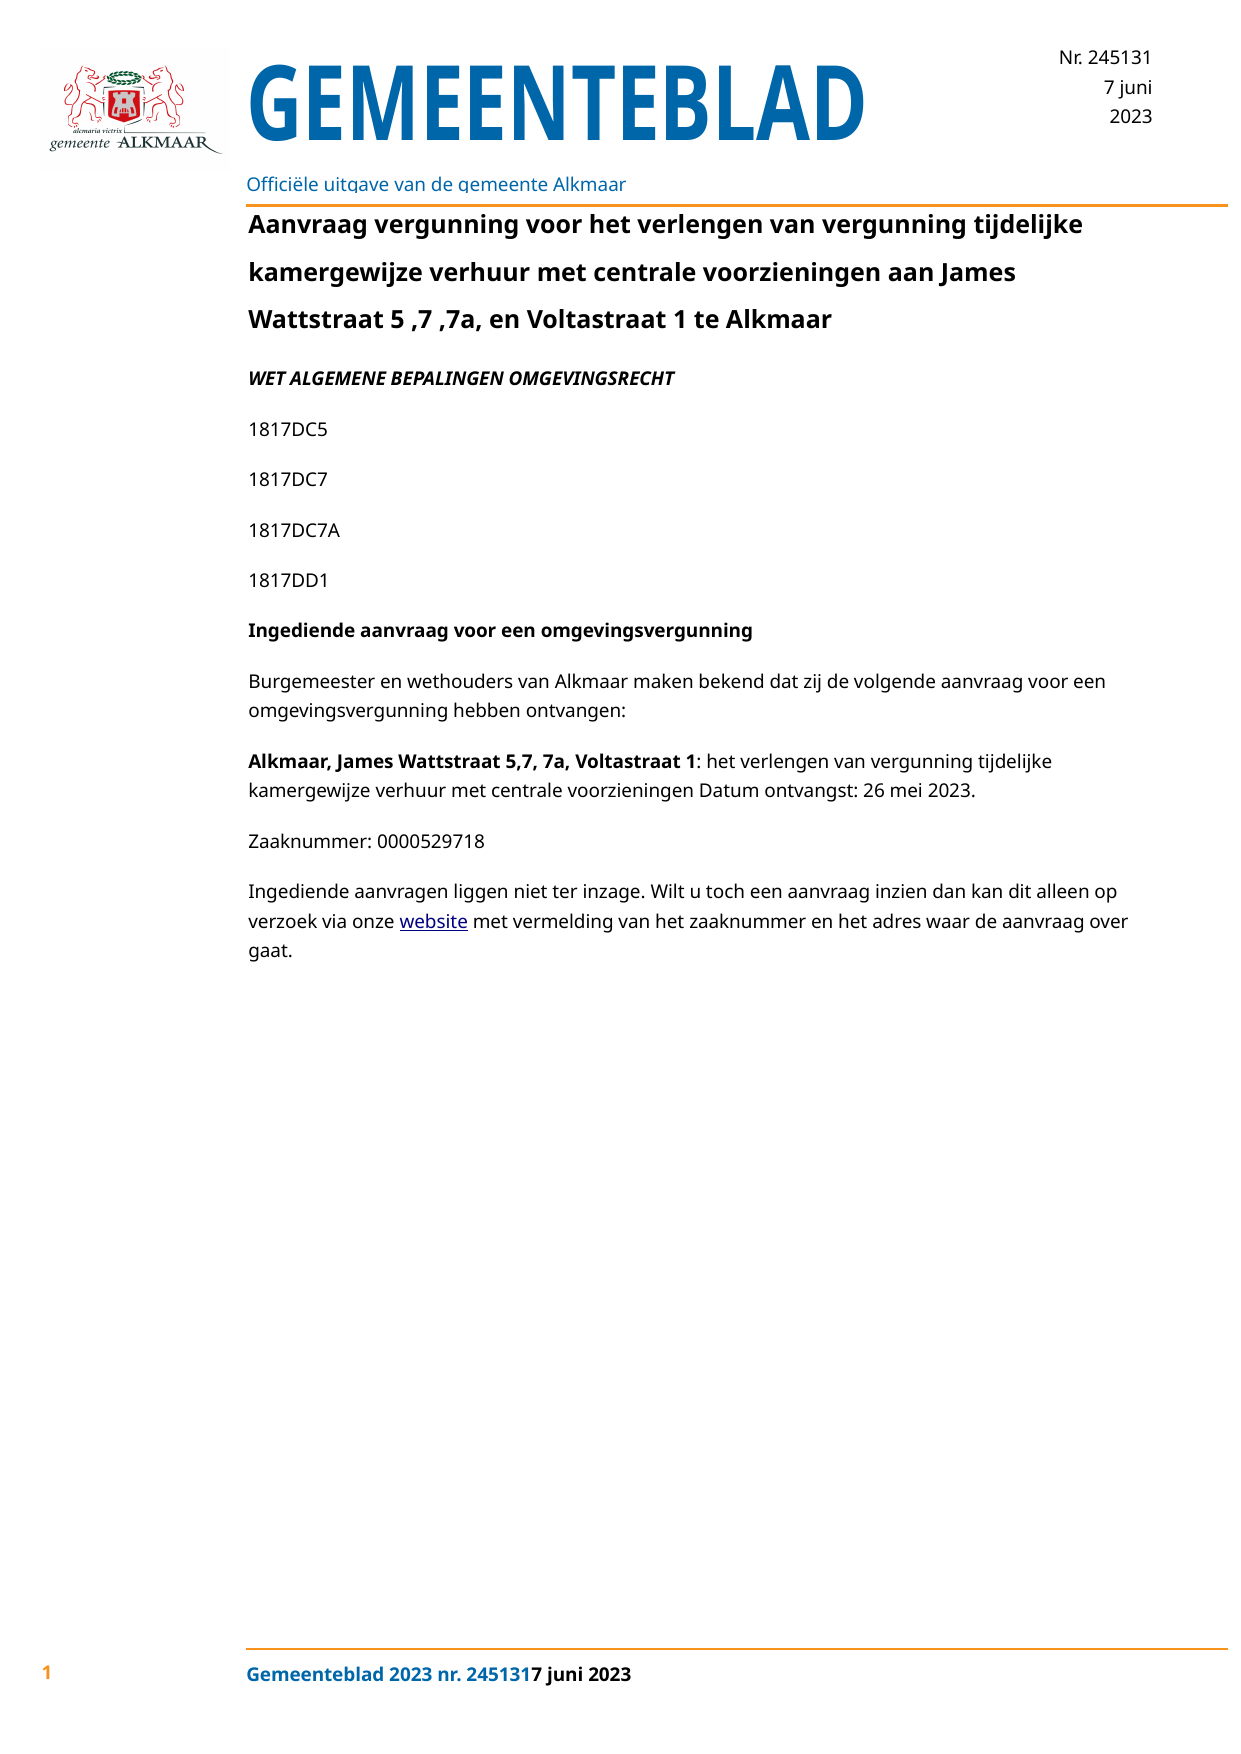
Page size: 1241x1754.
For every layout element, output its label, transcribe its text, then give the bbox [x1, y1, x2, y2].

text Ingediende aanvragen liggen niet ter inzage. Wilt u toch een aanvraag inzien dan kan dit alleen op verzoek via onze website met vermelding van het zaaknummer en het adres waar de aanvraag over gaat. [248, 878, 1152, 963]
text Alkmaar, James Wattstraat 5,7, 7a, Voltastraat 1: het verlengen van vergunning tijdelijke kamergewijze verhuur met centrale voorzieningen Datum ontvangst: 26 mei 2023. [248, 748, 1152, 803]
text 1817DC5 [248, 416, 1152, 442]
text Burgemeester en wethouders van Alkmaar maken bekend dat zij de volgende aanvraag voor een omgevingsvergunning hebben ontvangen: [248, 668, 1152, 723]
text 1817DC7 [248, 466, 1152, 492]
text WET ALGEMENE BEPALINGEN OMGEVINGSRECHT [248, 366, 1152, 391]
picture [41, 47, 231, 172]
text Aanvraag vergunning voor het verlengen van vergunning tijdelijke kamergewijze verhuur met centrale voorzieningen aan James Wattstraat 5 ,7 ,7a, en Voltastraat 1 te Alkmaar [248, 207, 1152, 336]
text Zaaknummer: 0000529718 [248, 828, 1152, 854]
text Ingediende aanvraag voor een omgevingsvergunning [248, 618, 1152, 643]
text 1817DC7A [248, 517, 1152, 542]
text 1817DD1 [248, 567, 1152, 593]
